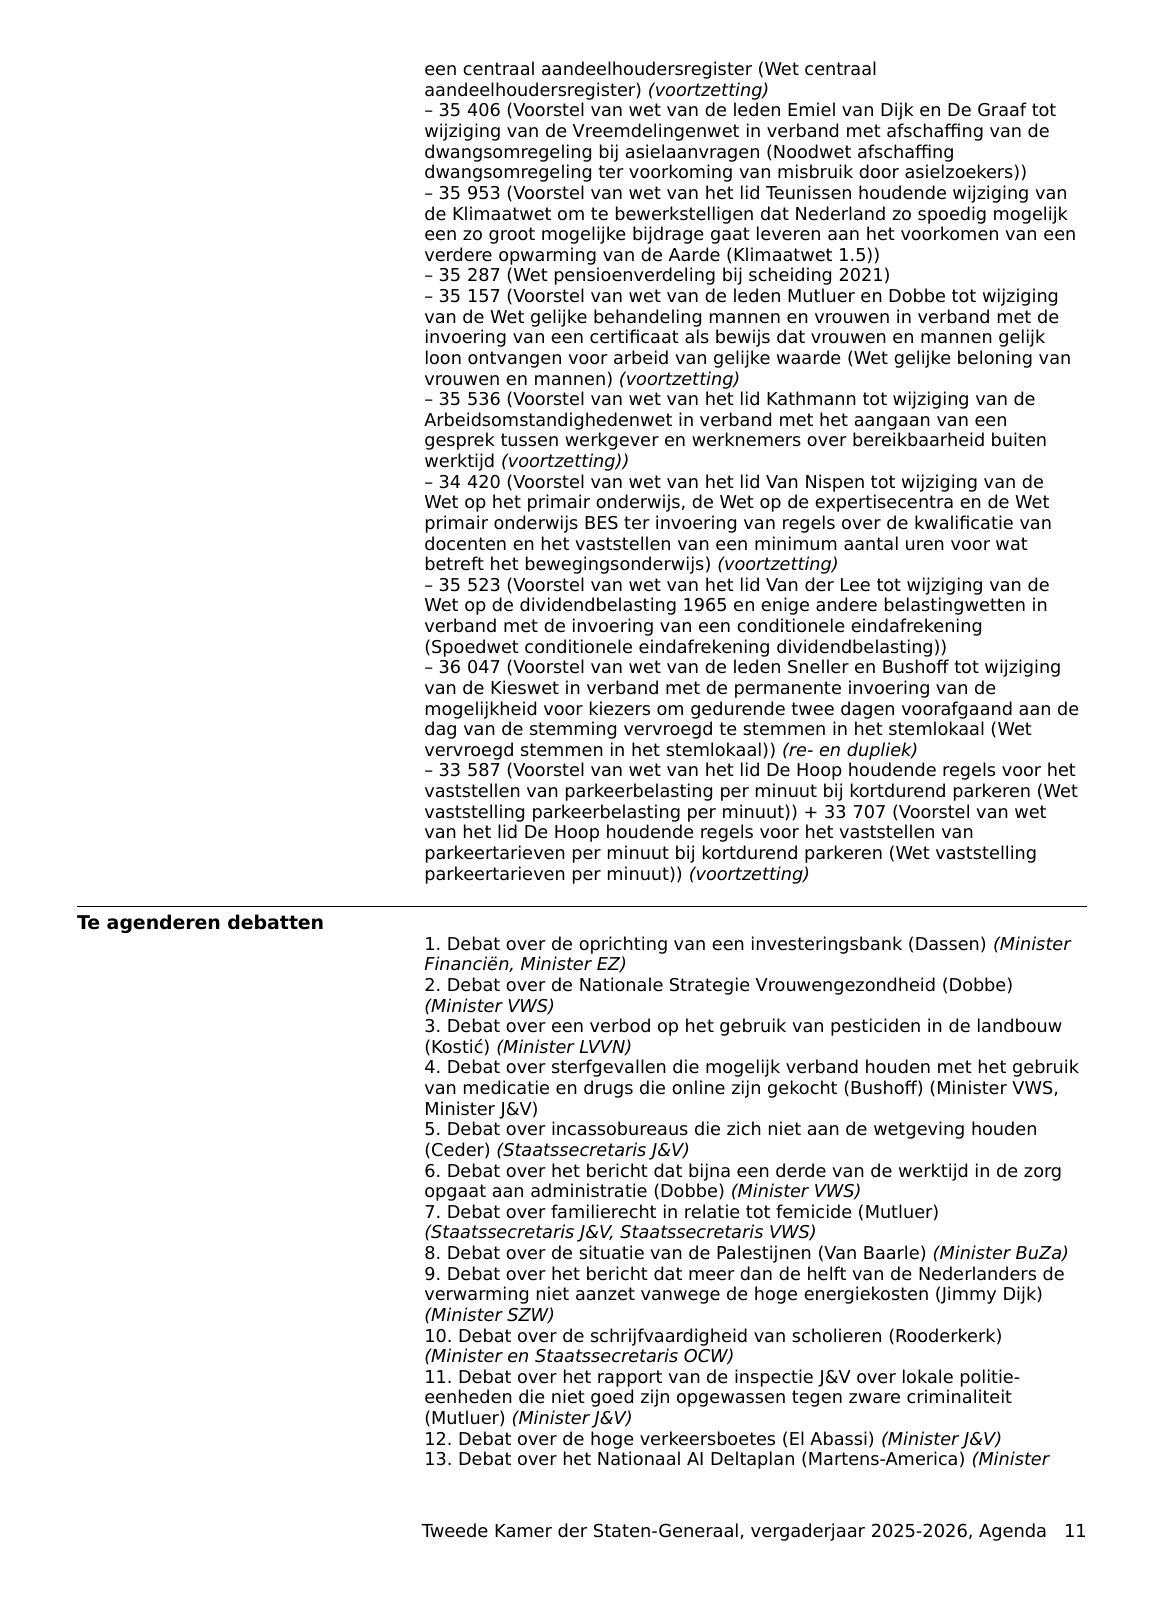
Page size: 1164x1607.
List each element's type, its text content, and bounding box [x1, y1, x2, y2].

table_cell – 34 420 (Voorstel van wet van het lid Van Nispen tot wijziging van de Wet op het primair onderwijs, de Wet op de expertisecentra en de Wet primair onderwijs BES ter invoering van regels over de kwalificatie van docenten en het vaststellen van een minimum aantal uren voor wat betreft het bewegingsonderwijs) (voortzetting) [418, 472, 1087, 575]
table_cell [401, 1264, 418, 1326]
table_cell – 36 047 (Voorstel van wet van de leden Sneller en Bushoff tot wijziging van de Kieswet in verband met de permanente invoering van de mogelijkheid voor kiezers om gedurende twee dagen voorafgaand aan de dag van de stemming vervroegd te stemmen in het stemlokaal (Wet vervroegd stemmen in het stemlokaal)) (re- en dupliek) [418, 657, 1087, 760]
table_cell [401, 100, 418, 183]
table_cell 9. Debat over het bericht dat meer dan de helft van de Nederlanders de verwarming niet aanzet vanwege de hoge energiekosten (Jimmy Dijk) (Minister SZW) [418, 1264, 1087, 1326]
table_cell [77, 1119, 401, 1161]
table_cell [401, 1429, 418, 1449]
table_cell [401, 1119, 418, 1161]
table_cell een centraal aandeelhoudersregister (Wet centraal aandeelhoudersregister) (voortzetting) [418, 59, 1087, 100]
table_cell [401, 1243, 418, 1264]
table_cell [401, 1016, 418, 1057]
table_cell 6. Debat over het bericht dat bijna een derde van de werktijd in de zorg opgaat aan administratie (Dobbe) (Minister VWS) [418, 1161, 1087, 1202]
table_cell 11. Debat over het rapport van de inspectie J&V over lokale politie-eenheden die niet goed zijn opgewassen tegen zware criminaliteit (Mutluer) (Minister J&V) [418, 1367, 1087, 1429]
table_cell [77, 760, 401, 884]
table_cell [77, 389, 401, 472]
table_cell [77, 1449, 401, 1470]
table_cell [401, 389, 418, 472]
table_cell [77, 286, 401, 389]
table_cell [77, 1058, 401, 1119]
table_cell 2. Debat over de Nationale Strategie Vrouwengezondheid (Dobbe) (Minister VWS) [418, 975, 1087, 1016]
table_cell 13. Debat over het Nationaal AI Deltaplan (Martens-America) (Minister [418, 1449, 1087, 1470]
table_header Te agenderen debatten [77, 907, 401, 934]
table_cell [77, 575, 401, 657]
table_cell – 35 953 (Voorstel van wet van het lid Teunissen houdende wijziging van de Klimaatwet om te bewerkstelligen dat Nederland zo spoedig mogelijk een zo groot mogelijke bijdrage gaat leveren aan het voorkomen van een verdere opwarming van de Aarde (Klimaatwet 1.5)) [418, 183, 1087, 265]
table_cell – 35 287 (Wet pensioenverdeling bij scheiding 2021) [418, 265, 1087, 286]
table_cell 4. Debat over sterfgevallen die mogelijk verband houden met het gebruik van medicatie en drugs die online zijn gekocht (Bushoff) (Minister VWS, Minister J&V) [418, 1058, 1087, 1119]
table_cell [77, 183, 401, 265]
table_cell [401, 934, 418, 975]
table_cell 1. Debat over de oprichting van een investeringsbank (Dassen) (Minister Financiën, Minister EZ) [418, 934, 1087, 975]
table_cell [77, 934, 401, 975]
table_cell – 35 157 (Voorstel van wet van de leden Mutluer en Dobbe tot wijziging van de Wet gelijke behandeling mannen en vrouwen in verband met de invoering van een certificaat als bewijs dat vrouwen en mannen gelijk loon ontvangen voor arbeid van gelijke waarde (Wet gelijke beloning van vrouwen en mannen) (voortzetting) [418, 286, 1087, 389]
table_cell [77, 472, 401, 575]
table_cell [401, 183, 418, 265]
table_cell [77, 1161, 401, 1202]
table_cell 3. Debat over een verbod op het gebruik van pesticiden in de landbouw (Kostić) (Minister LVVN) [418, 1016, 1087, 1057]
table_cell [401, 1367, 418, 1429]
table_cell [401, 1161, 418, 1202]
table_cell [77, 1326, 401, 1367]
table_cell 10. Debat over de schrijfvaardigheid van scholieren (Rooderkerk) (Minister en Staatssecretaris OCW) [418, 1326, 1087, 1367]
table_header [418, 907, 1087, 934]
table_header [401, 907, 418, 934]
table_cell 12. Debat over de hoge verkeersboetes (El Abassi) (Minister J&V) [418, 1429, 1087, 1449]
table_cell [401, 472, 418, 575]
table_cell [401, 1202, 418, 1243]
table_cell [77, 1264, 401, 1326]
table_cell [401, 286, 418, 389]
table_cell 5. Debat over incassobureaus die zich niet aan de wetgeving houden (Ceder) (Staatssecretaris J&V) [418, 1119, 1087, 1161]
table_cell [77, 1243, 401, 1264]
table_cell [77, 59, 401, 100]
table_cell – 35 406 (Voorstel van wet van de leden Emiel van Dijk en De Graaf tot wijziging van de Vreemdelingenwet in verband met afschaffing van de dwangsomregeling bij asielaanvragen (Noodwet afschaffing dwangsomregeling ter voorkoming van misbruik door asielzoekers)) [418, 100, 1087, 183]
table_cell [77, 265, 401, 286]
table_cell [401, 975, 418, 1016]
table_cell [77, 975, 401, 1016]
table_cell [401, 1449, 418, 1470]
table_cell – 33 587 (Voorstel van wet van het lid De Hoop houdende regels voor het vaststellen van parkeerbelasting per minuut bij kortdurend parkeren (Wet vaststelling parkeerbelasting per minuut)) + 33 707 (Voorstel van wet van het lid De Hoop houdende regels voor het vaststellen van parkeertarieven per minuut bij kortdurend parkeren (Wet vaststelling parkeertarieven per minuut)) (voortzetting) [418, 760, 1087, 884]
table_cell [77, 100, 401, 183]
table_cell [401, 1326, 418, 1367]
table_cell [77, 1202, 401, 1243]
table_cell [401, 760, 418, 884]
table_cell [401, 1058, 418, 1119]
table_cell 8. Debat over de situatie van de Palestijnen (Van Baarle) (Minister BuZa) [418, 1243, 1087, 1264]
table_cell [77, 1429, 401, 1449]
table_cell [401, 575, 418, 657]
table_cell [401, 59, 418, 100]
table_cell [77, 1367, 401, 1429]
table_cell [401, 265, 418, 286]
table_cell [77, 657, 401, 760]
table_cell [77, 1016, 401, 1057]
table_cell 7. Debat over familierecht in relatie tot femicide (Mutluer) (Staatssecretaris J&V, Staatssecretaris VWS) [418, 1202, 1087, 1243]
table_cell – 35 536 (Voorstel van wet van het lid Kathmann tot wijziging van de Arbeidsomstandighedenwet in verband met het aangaan van een gesprek tussen werkgever en werknemers over bereikbaarheid buiten werktijd (voortzetting)) [418, 389, 1087, 472]
table_cell [401, 657, 418, 760]
table_cell – 35 523 (Voorstel van wet van het lid Van der Lee tot wijziging van de Wet op de dividendbelasting 1965 en enige andere belastingwetten in verband met de invoering van een conditionele eindafrekening (Spoedwet conditionele eindafrekening dividendbelasting)) [418, 575, 1087, 657]
